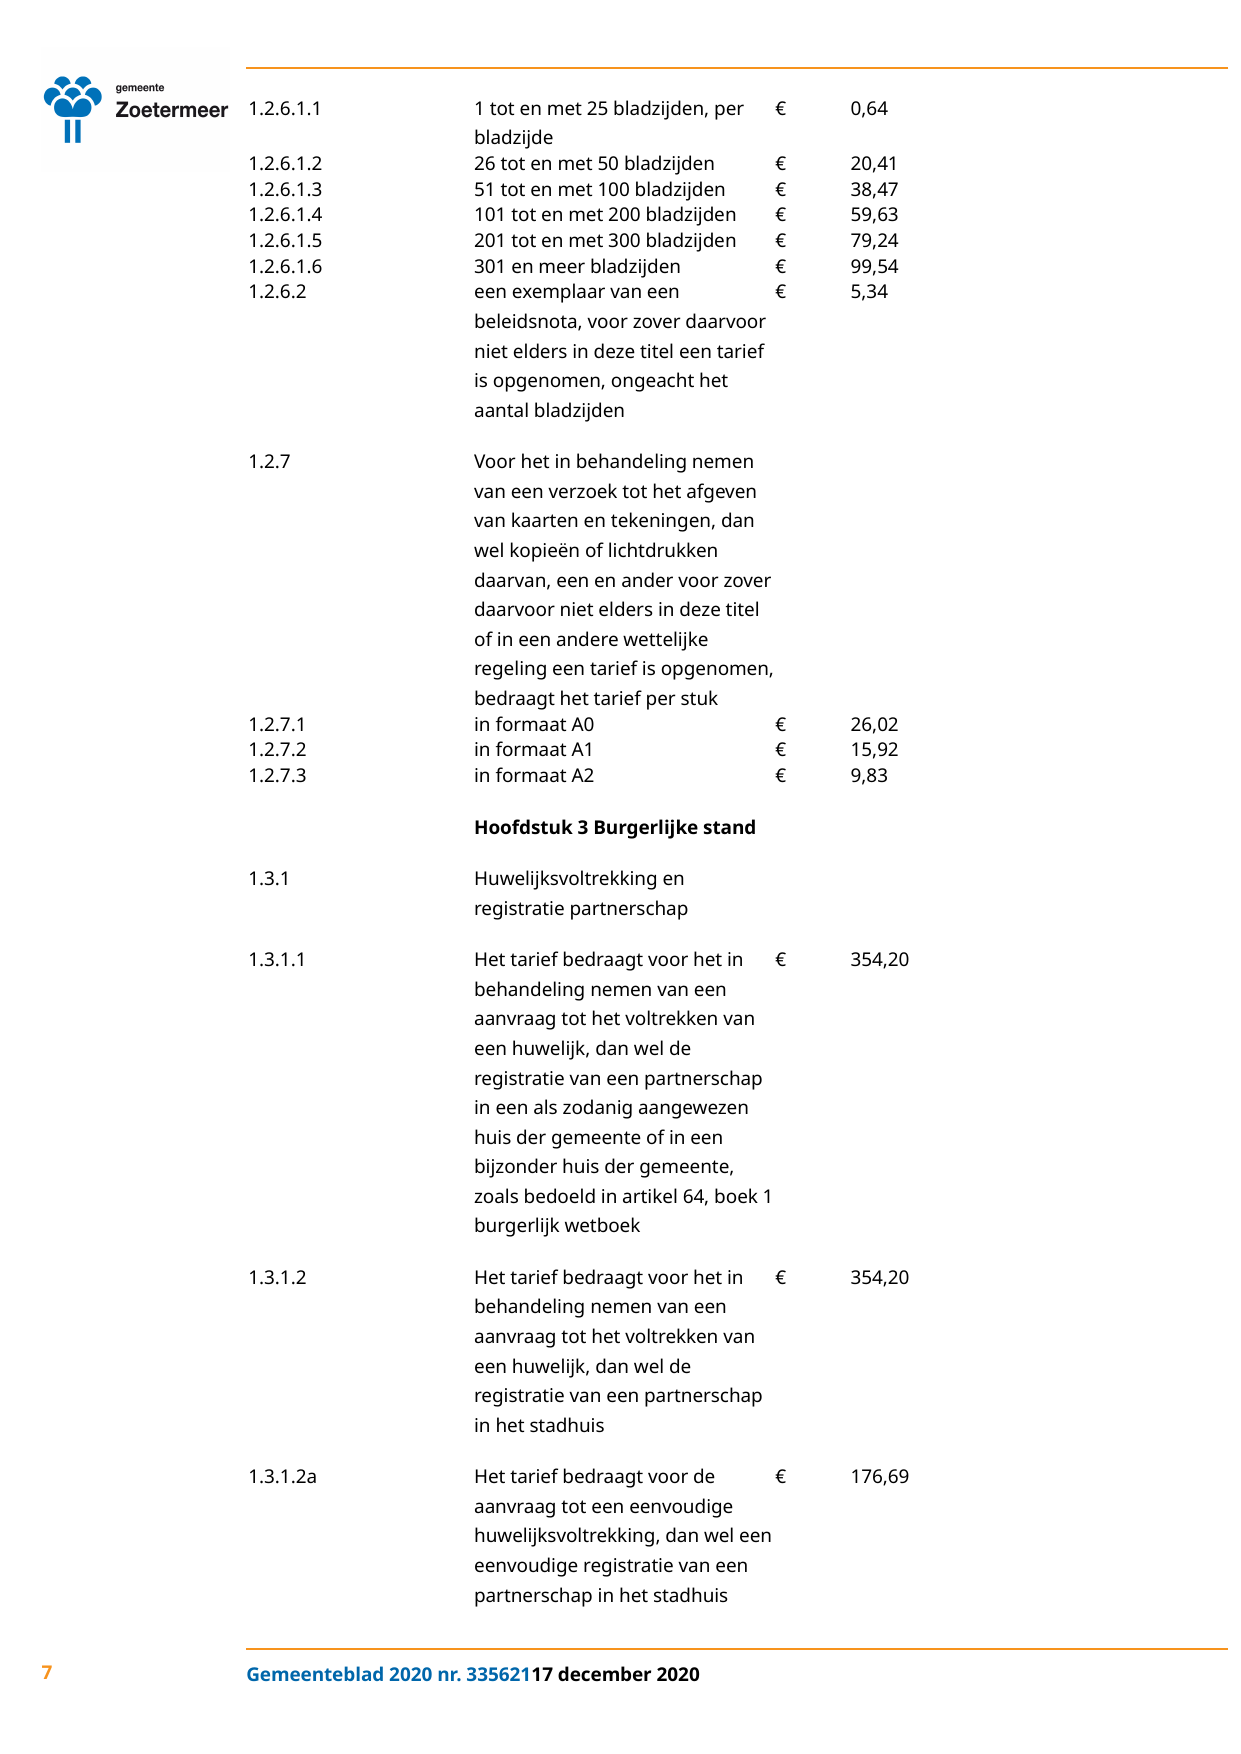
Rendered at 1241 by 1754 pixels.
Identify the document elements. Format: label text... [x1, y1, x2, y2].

table_cell [850, 1438, 926, 1463]
table_cell Hoofdstuk 3 Burgerlijke stand [474, 814, 775, 839]
table_cell [850, 788, 926, 814]
table_cell 5,34 [850, 279, 926, 423]
table_cell € [775, 711, 850, 737]
table_cell 59,63 [850, 202, 926, 227]
table_cell 26 tot en met 50 bladzijden [474, 150, 775, 176]
table_cell [926, 1264, 1001, 1438]
table_cell 0,64 [850, 95, 926, 150]
table_cell € [775, 202, 850, 227]
table_cell in formaat A0 [474, 711, 775, 737]
table_cell 20,41 [850, 150, 926, 176]
table_cell 26,02 [850, 711, 926, 737]
table_cell [775, 840, 850, 865]
table_cell 354,20 [850, 946, 926, 1238]
table_cell [926, 1464, 1001, 1607]
table_cell [474, 1438, 775, 1463]
table_cell 1.2.6.1.6 [248, 253, 474, 279]
table_cell € [775, 95, 850, 150]
table_cell 1.2.6.1.2 [248, 150, 474, 176]
table_cell [248, 921, 474, 946]
table_cell € [775, 1264, 850, 1438]
table_cell € [775, 150, 850, 176]
table_cell 1.3.1 [248, 865, 474, 921]
table_cell [850, 449, 926, 711]
table_cell € [775, 176, 850, 202]
table_cell € [775, 1464, 850, 1607]
table_cell 1.2.6.1.1 [248, 95, 474, 150]
table_cell [850, 921, 926, 946]
table_cell [248, 1438, 474, 1463]
table_cell 354,20 [850, 1264, 926, 1438]
table_cell [850, 423, 926, 448]
table_cell [474, 1238, 775, 1264]
table_cell Het tarief bedraagt voor de aanvraag tot een eenvoudige huwelijksvoltrekking, dan wel een eenvoudige registratie van een partnerschap in het stadhuis [474, 1464, 775, 1607]
table_cell 201 tot en met 300 bladzijden [474, 227, 775, 253]
table_cell 1.2.7.1 [248, 711, 474, 737]
table_cell [248, 788, 474, 814]
table_cell 51 tot en met 100 bladzijden [474, 176, 775, 202]
table_cell 1.2.6.1.4 [248, 202, 474, 227]
table_cell [850, 840, 926, 865]
table_cell Het tarief bedraagt voor het in behandeling nemen van een aanvraag tot het voltrekken van een huwelijk, dan wel de registratie van een partnerschap in het stadhuis [474, 1264, 775, 1438]
table_cell Huwelijksvoltrekking en registratie partnerschap [474, 865, 775, 921]
table_cell [775, 1438, 850, 1463]
table_cell 301 en meer bladzijden [474, 253, 775, 279]
table_cell [474, 921, 775, 946]
table_cell in formaat A1 [474, 737, 775, 762]
table_cell € [775, 763, 850, 788]
picture [41, 47, 231, 172]
table_cell 99,54 [850, 253, 926, 279]
table_cell 1.2.6.2 [248, 279, 474, 423]
table_cell [474, 840, 775, 865]
table_cell [775, 814, 850, 839]
table_cell [850, 865, 926, 921]
table_cell 101 tot en met 200 bladzijden [474, 202, 775, 227]
table_cell [926, 1438, 1001, 1463]
table_cell € [775, 737, 850, 762]
table_cell [926, 1238, 1001, 1264]
table_cell [850, 814, 926, 839]
table_cell [248, 423, 474, 448]
table_cell [850, 1238, 926, 1264]
table_cell 1.3.1.2 [248, 1264, 474, 1438]
table_cell € [775, 279, 850, 423]
table_cell 1 tot en met 25 bladzijden, per bladzijde [474, 95, 775, 150]
table_cell [775, 1238, 850, 1264]
table_cell 15,92 [850, 737, 926, 762]
table_cell 38,47 [850, 176, 926, 202]
table_cell [248, 1238, 474, 1264]
table_cell [775, 788, 850, 814]
table_cell 1.3.1.2a [248, 1464, 474, 1607]
table_cell [474, 423, 775, 448]
table_cell [775, 423, 850, 448]
table_cell 1.3.1.1 [248, 946, 474, 1238]
table_cell Voor het in behandeling nemen van een verzoek tot het afgeven van kaarten en tekeningen, dan wel kopieën of lichtdrukken daarvan, een en ander voor zover daarvoor niet elders in deze titel of in een andere wettelijke regeling een tarief is opgenomen, bedraagt het tarief per stuk [474, 449, 775, 711]
table_cell € [775, 227, 850, 253]
table_cell 1.2.7 [248, 449, 474, 711]
table_cell 1.2.6.1.5 [248, 227, 474, 253]
table_cell € [775, 253, 850, 279]
table_cell een exemplaar van een beleidsnota, voor zover daarvoor niet elders in deze titel een tarief is opgenomen, ongeacht het aantal bladzijden [474, 279, 775, 423]
table_cell 176,69 [850, 1464, 926, 1607]
table_cell 1.2.7.3 [248, 763, 474, 788]
table_cell Het tarief bedraagt voor het in behandeling nemen van een aanvraag tot het voltrekken van een huwelijk, dan wel de registratie van een partnerschap in een als zodanig aangewezen huis der gemeente of in een bijzonder huis der gemeente, zoals bedoeld in artikel 64, boek 1 burgerlijk wetboek [474, 946, 775, 1238]
table_cell € [775, 946, 850, 1238]
table_cell [775, 865, 850, 921]
table_cell [248, 840, 474, 865]
table_cell [775, 921, 850, 946]
table_cell 1.2.6.1.3 [248, 176, 474, 202]
table_cell 9,83 [850, 763, 926, 788]
table_cell 1.2.7.2 [248, 737, 474, 762]
table_cell in formaat A2 [474, 763, 775, 788]
table_cell [474, 788, 775, 814]
table_cell [248, 814, 474, 839]
table_cell 79,24 [850, 227, 926, 253]
table_cell [775, 449, 850, 711]
